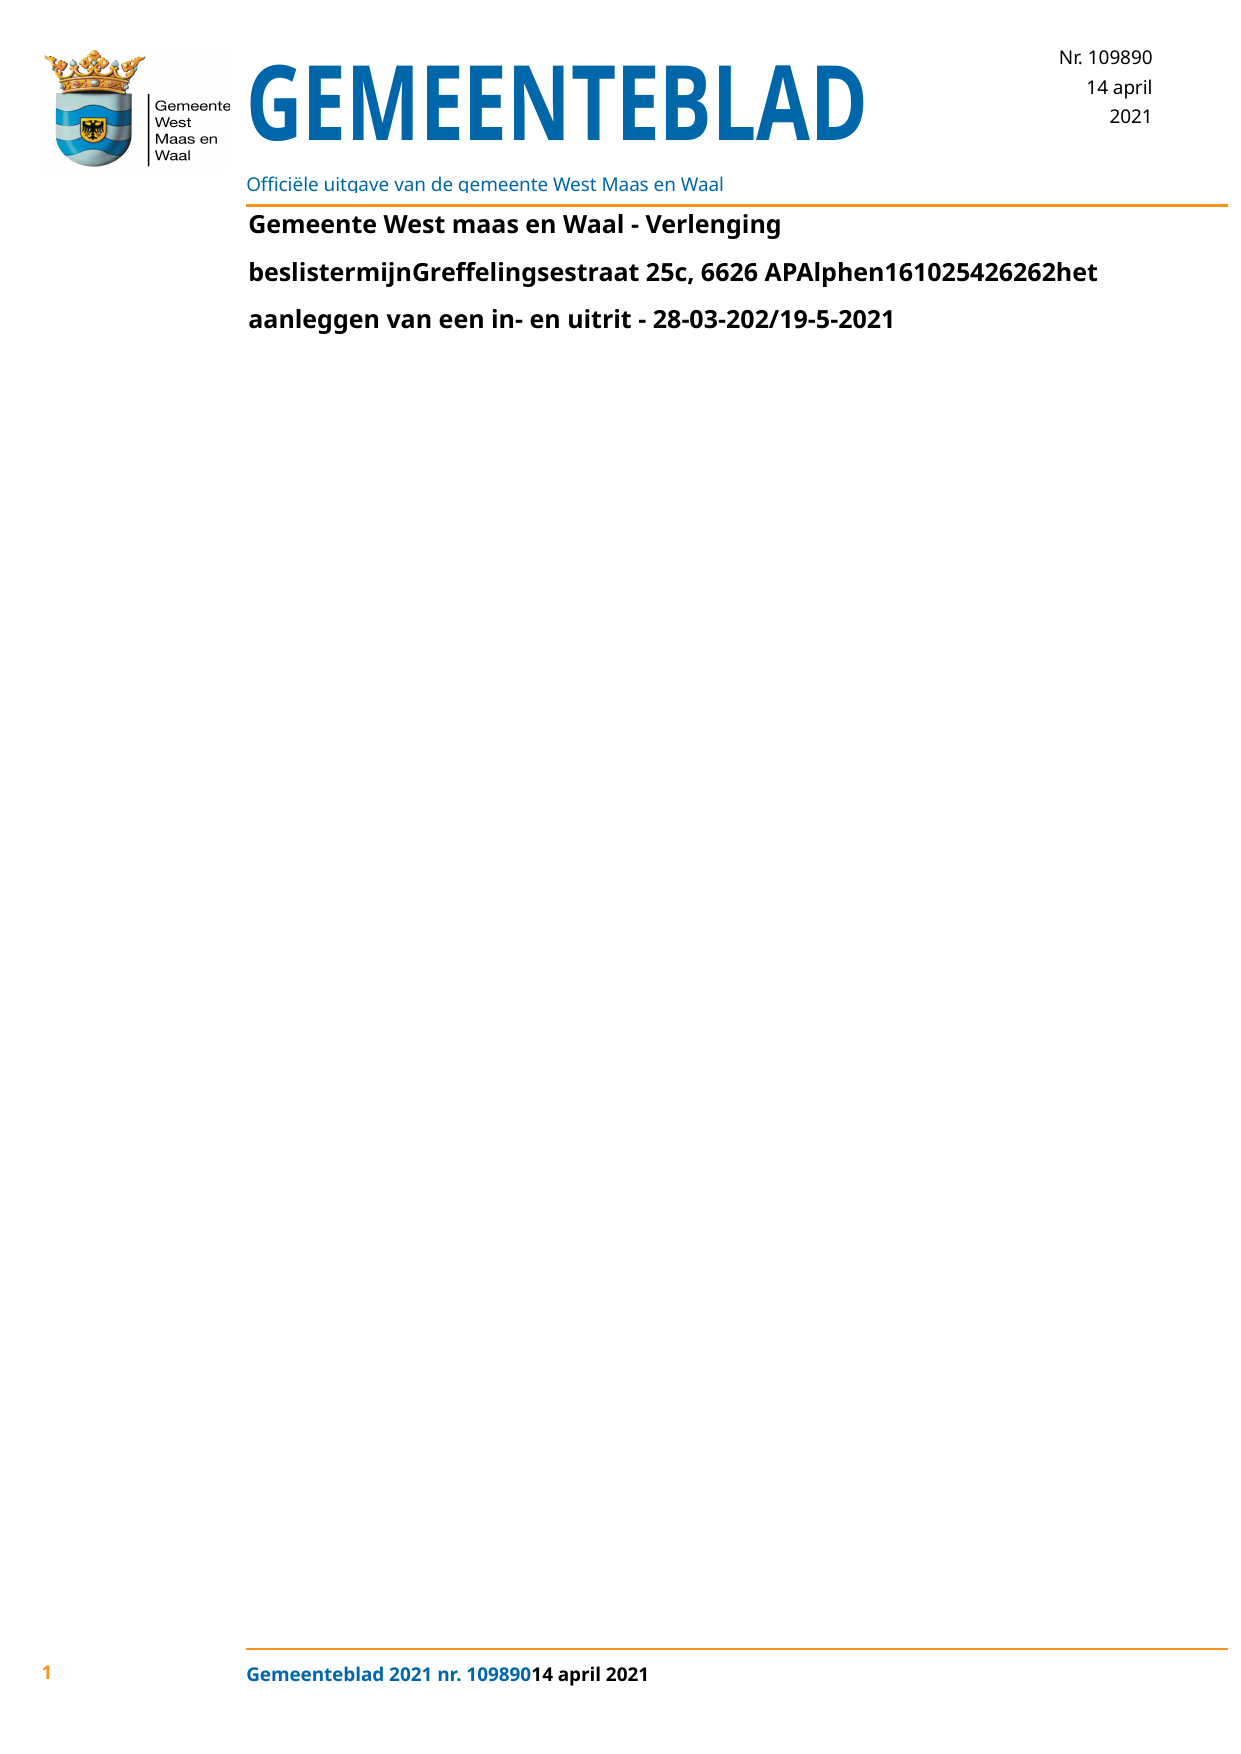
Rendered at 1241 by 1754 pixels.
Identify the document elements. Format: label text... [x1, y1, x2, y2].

picture [41, 47, 231, 172]
text Gemeente West maas en Waal - Verlenging beslistermijnGreffelingsestraat 25c, 6626 APAlphen161025426262het aanleggen van een in- en uitrit - 28-03-202/19-5-2021 [248, 207, 1152, 336]
